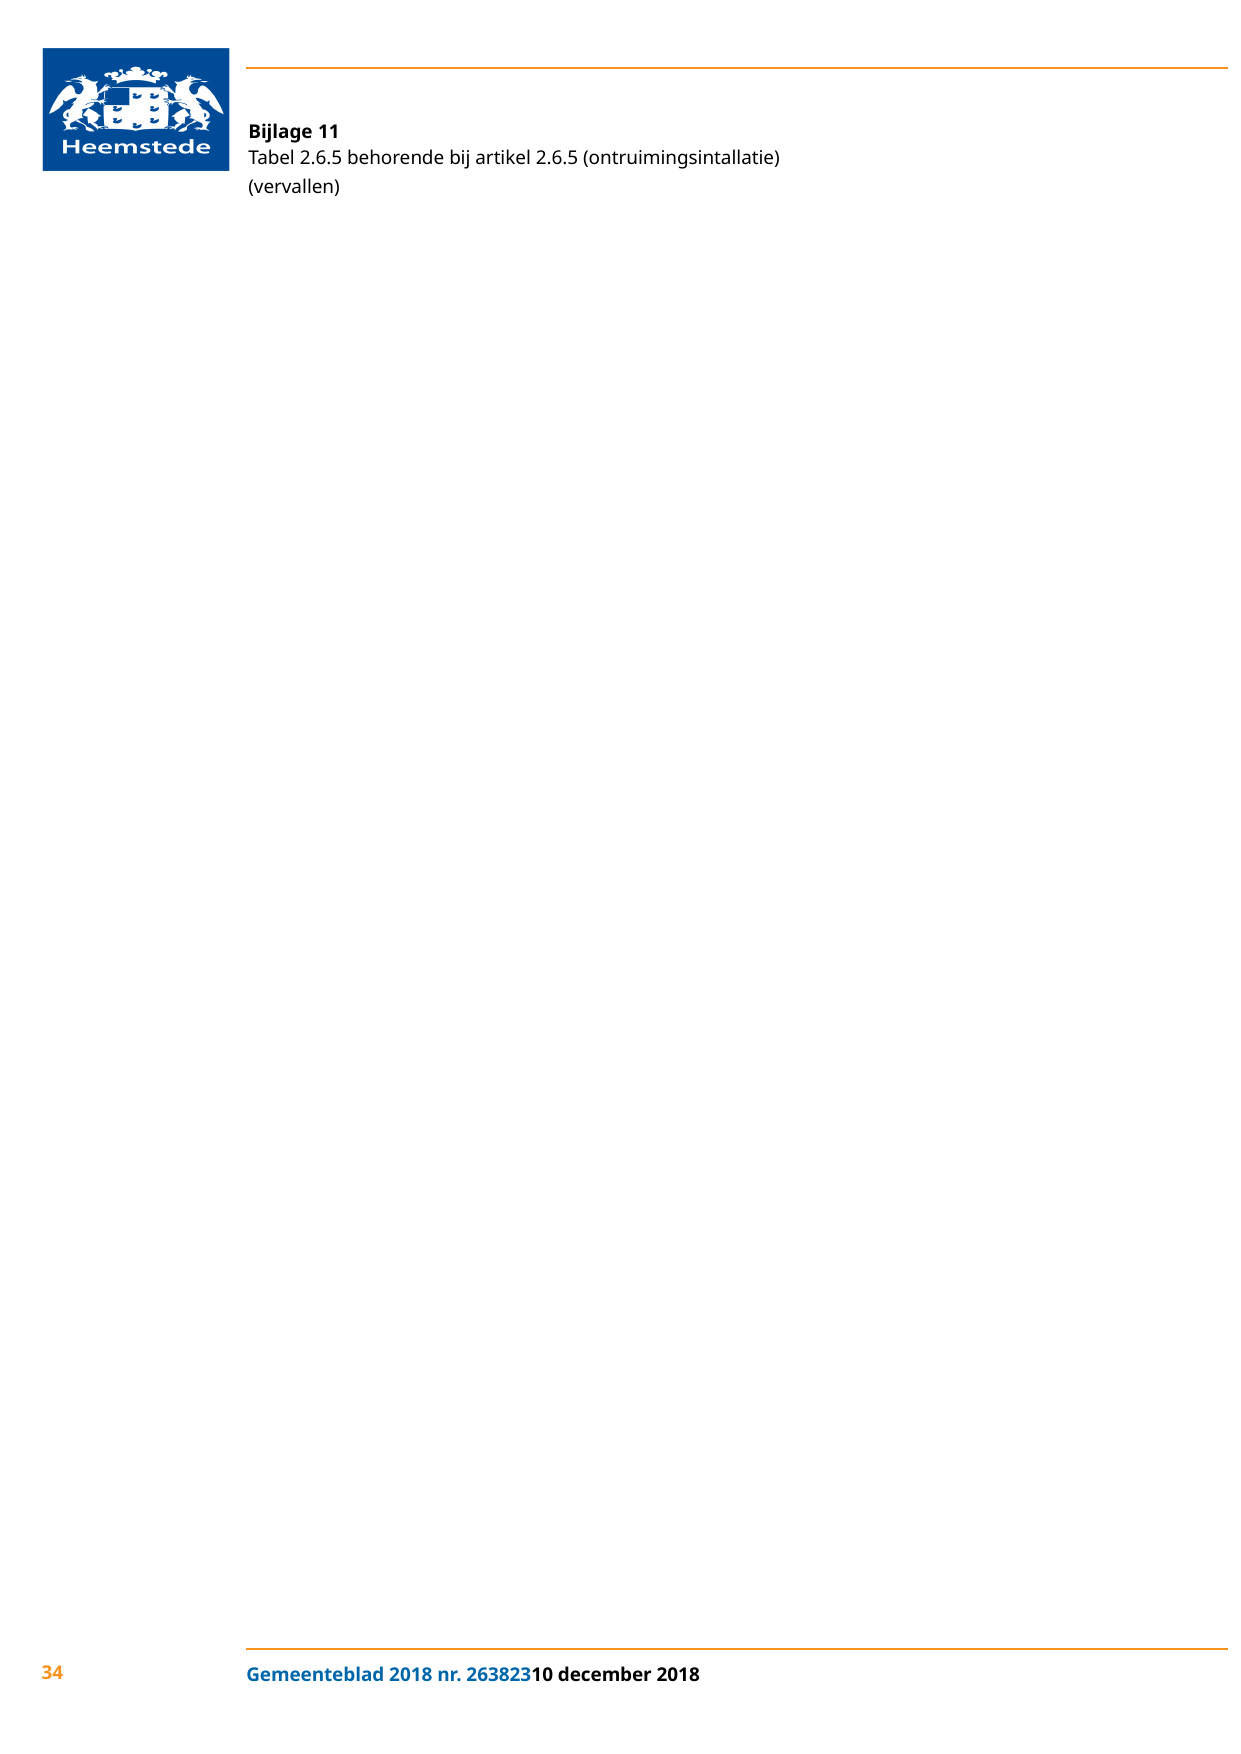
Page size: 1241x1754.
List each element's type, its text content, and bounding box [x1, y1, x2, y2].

text (vervallen) [248, 174, 1152, 199]
text Tabel 2.6.5 behorende bij artikel 2.6.5 (ontruimingsintallatie) [248, 144, 1152, 170]
text Bijlage 11 [248, 116, 1152, 144]
picture [41, 47, 231, 172]
